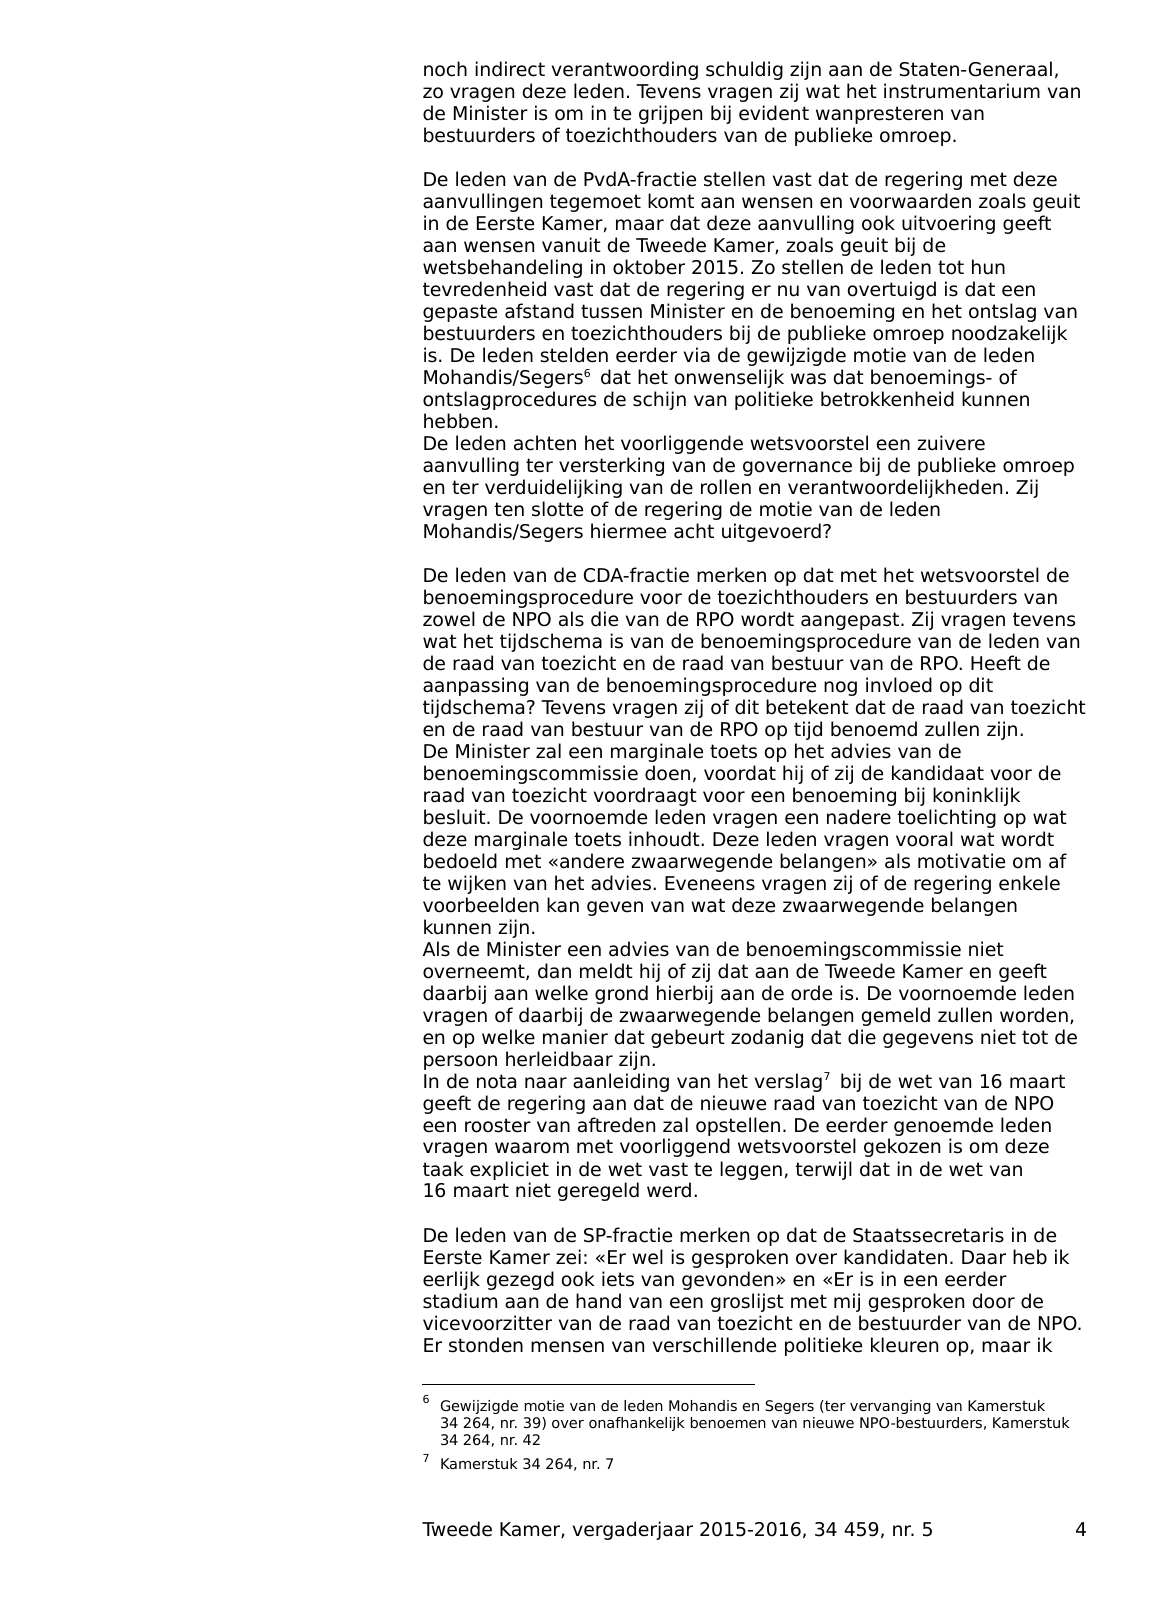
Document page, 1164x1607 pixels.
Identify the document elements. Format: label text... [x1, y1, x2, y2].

text noch indirect verantwoording schuldig zijn aan de Staten-Generaal, zo vragen deze leden. Tevens vragen zij wat het instrumentarium van de Minister is om in te grijpen bij evident wanpresteren van bestuurders of toezichthouders van de publieke omroep. [422, 59, 1087, 147]
text De leden van de SP-fractie merken op dat de Staatssecretaris in de Eerste Kamer zei: «Er wel is gesproken over kandidaten. Daar heb ik eerlijk gezegd ook iets van gevonden» en «Er is in een eerder stadium aan de hand van een groslijst met mij gesproken door de vicevoorzitter van de raad van toezicht en de bestuurder van de NPO. Er stonden mensen van verschillende politieke kleuren op, maar ik [422, 1224, 1087, 1356]
text De Minister zal een marginale toets op het advies van de benoemingscommissie doen, voordat hij of zij de kandidaat voor de raad van toezicht voordraagt voor een benoeming bij koninklijk besluit. De voornoemde leden vragen een nadere toelichting op wat deze marginale toets inhoudt. Deze leden vragen vooral wat wordt bedoeld met «andere zwaarwegende belangen» als motivatie om af te wijken van het advies. Eveneens vragen zij of de regering enkele voorbeelden kan geven van wat deze zwaarwegende belangen kunnen zijn. [422, 741, 1087, 939]
text In de nota naar aanleiding van het verslag bij de wet van 16 maart geeft de regering aan dat de nieuwe raad van toezicht van de NPO een rooster van aftreden zal opstellen. De eerder genoemde leden vragen waarom met voorliggend wetsvoorstel gekozen is om deze taak expliciet in de wet vast te leggen, terwijl dat in de wet van 16 maart niet geregeld werd. [422, 1071, 1087, 1202]
text Kamerstuk 34 264, nr. 7 [422, 1452, 1087, 1474]
text De leden van de CDA-fractie merken op dat met het wetsvoorstel de benoemingsprocedure voor de toezichthouders en bestuurders van zowel de NPO als die van de RPO wordt aangepast. Zij vragen tevens wat het tijdschema is van de benoemingsprocedure van de leden van de raad van toezicht en de raad van bestuur van de RPO. Heeft de aanpassing van de benoemingsprocedure nog invloed op dit tijdschema? Tevens vragen zij of dit betekent dat de raad van toezicht en de raad van bestuur van de RPO op tijd benoemd zullen zijn. [422, 565, 1087, 741]
text De leden van de PvdA-fractie stellen vast dat de regering met deze aanvullingen tegemoet komt aan wensen en voorwaarden zoals geuit in de Eerste Kamer, maar dat deze aanvulling ook uitvoering geeft aan wensen vanuit de Tweede Kamer, zoals geuit bij de wetsbehandeling in oktober 2015. Zo stellen de leden tot hun tevredenheid vast dat de regering er nu van overtuigd is dat een gepaste afstand tussen Minister en de benoeming en het ontslag van bestuurders en toezichthouders bij de publieke omroep noodzakelijk is. De leden stelden eerder via de gewijzigde motie van de leden Mohandis/Segers dat het onwenselijk was dat benoemings- of ontslagprocedures de schijn van politieke betrokkenheid kunnen hebben. [422, 169, 1087, 433]
text Gewijzigde motie van de leden Mohandis en Segers (ter vervanging van Kamerstuk 34 264, nr. 39) over onafhankelijk benoemen van nieuwe NPO-bestuurders, Kamerstuk 34 264, nr. 42 [422, 1393, 1087, 1449]
text Als de Minister een advies van de benoemingscommissie niet overneemt, dan meldt hij of zij dat aan de Tweede Kamer en geeft daarbij aan welke grond hierbij aan de orde is. De voornoemde leden vragen of daarbij de zwaarwegende belangen gemeld zullen worden, en op welke manier dat gebeurt zodanig dat die gegevens niet tot de persoon herleidbaar zijn. [422, 939, 1087, 1071]
text De leden achten het voorliggende wetsvoorstel een zuivere aanvulling ter versterking van de governance bij de publieke omroep en ter verduidelijking van de rollen en verantwoordelijkheden. Zij vragen ten slotte of de regering de motie van de leden Mohandis/Segers hiermee acht uitgevoerd? [422, 433, 1087, 543]
